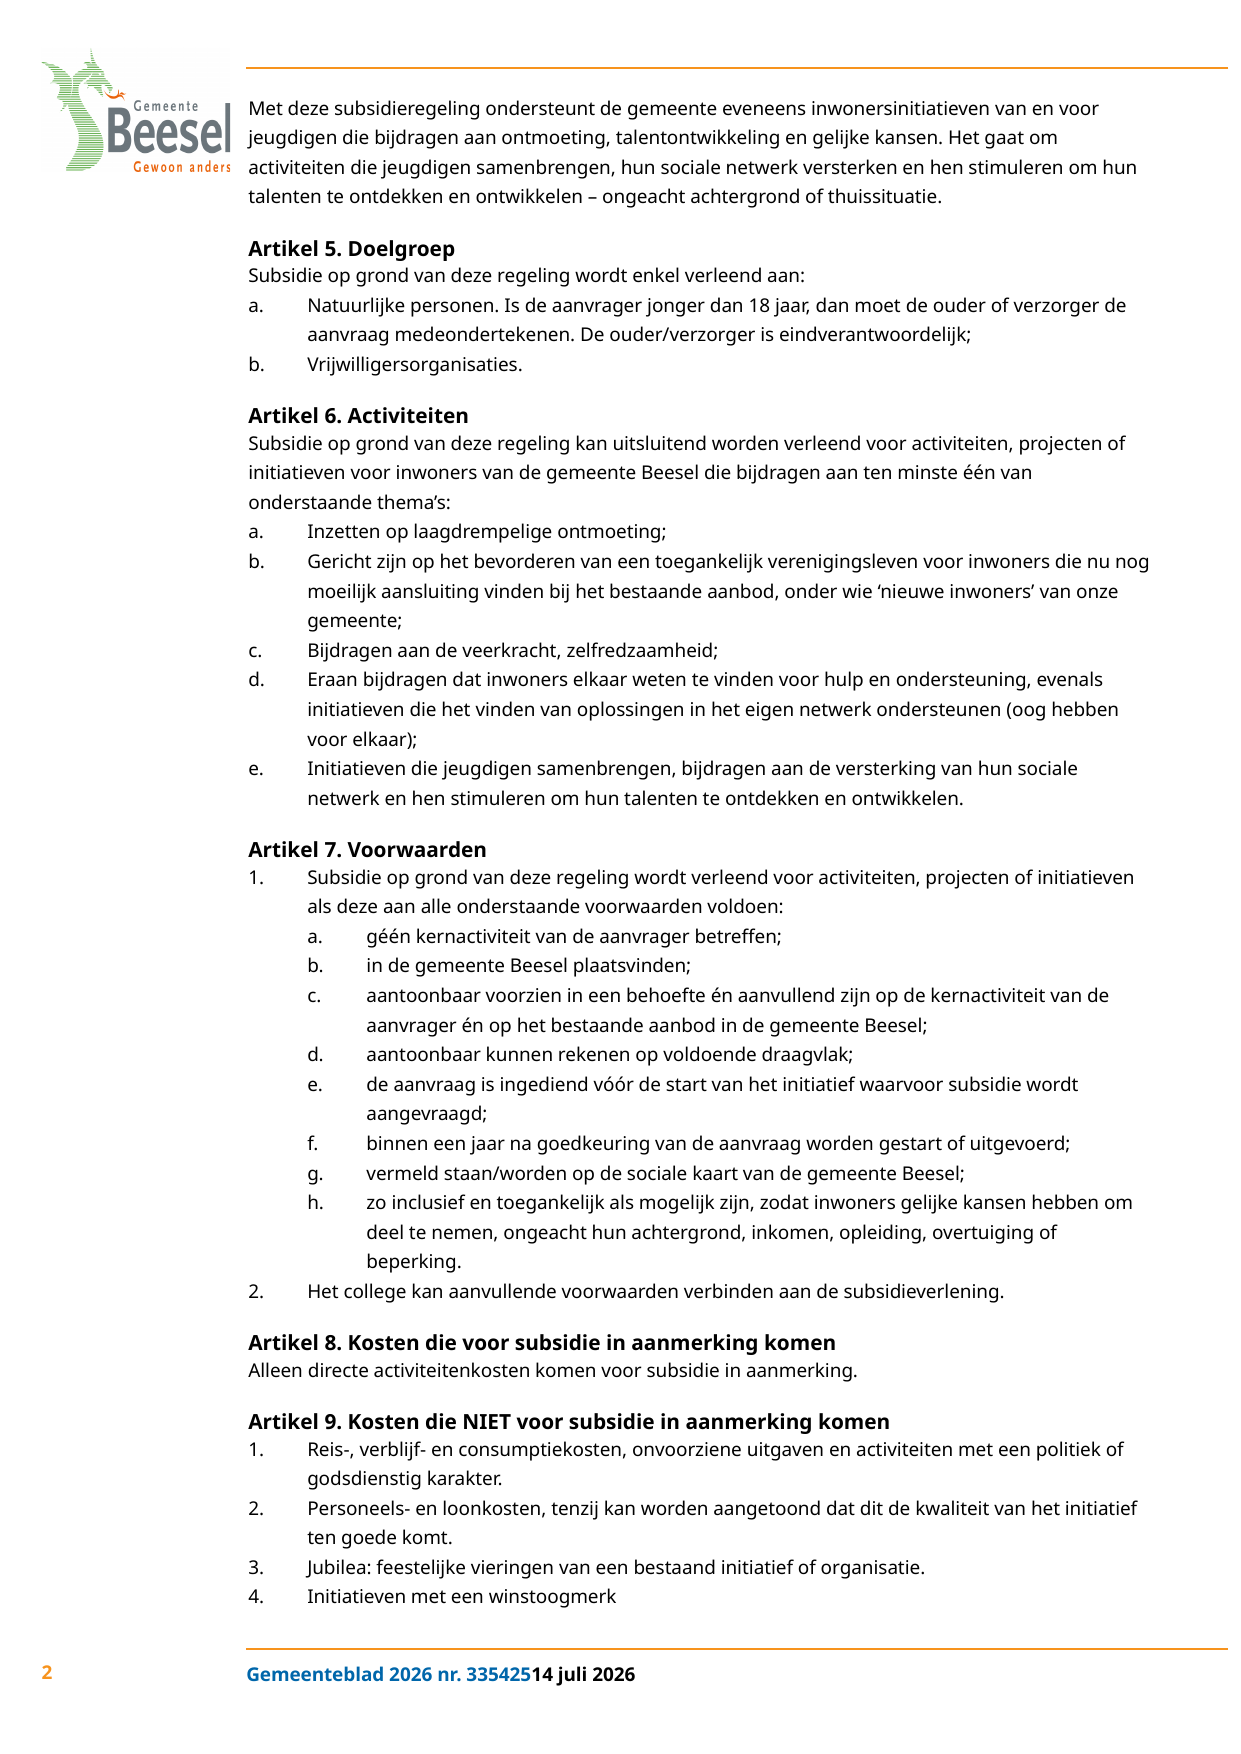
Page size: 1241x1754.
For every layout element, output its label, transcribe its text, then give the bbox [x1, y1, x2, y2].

picture [41, 47, 231, 172]
list Vrijwilligersorganisaties. [248, 351, 1152, 377]
list de aanvraag is ingediend vóór de start van het initiatief waarvoor subsidie wordt aangevraagd; [307, 1071, 1152, 1126]
list Subsidie op grond van deze regeling wordt verleend voor activiteiten, projecten of initiatieven als deze aan alle onderstaande voorwaarden voldoen: [248, 864, 1152, 919]
list aantoonbaar voorzien in een behoefte én aanvullend zijn op de kernactiviteit van de aanvrager én op het bestaande aanbod in de gemeente Beesel; [307, 982, 1152, 1037]
list Personeels- en loonkosten, tenzij kan worden aangetoond dat dit de kwaliteit van het initiatief ten goede komt. [248, 1495, 1152, 1550]
text Alleen directe activiteitenkosten komen voor subsidie in aanmerking. [248, 1357, 1152, 1383]
text Met deze subsidieregeling ondersteunt de gemeente eveneens inwonersinitiatieven van en voor jeugdigen die bijdragen aan ontmoeting, talentontwikkeling en gelijke kansen. Het gaat om activiteiten die jeugdigen samenbrengen, hun sociale netwerk versterken en hen stimuleren om hun talenten te ontdekken en ontwikkelen – ongeacht achtergrond of thuissituatie. [248, 95, 1152, 209]
list Bijdragen aan de veerkracht, zelfredzaamheid; [248, 637, 1152, 663]
list Reis-, verblijf- en consumptiekosten, onvoorziene uitgaven en activiteiten met een politiek of godsdienstig karakter. [248, 1436, 1152, 1491]
text Artikel 5. Doelgroep [248, 234, 1152, 262]
list Initiatieven met een winstoogmerk [248, 1584, 1152, 1609]
text Subsidie op grond van deze regeling kan uitsluitend worden verleend voor activiteiten, projecten of initiatieven voor inwoners van de gemeente Beesel die bijdragen aan ten minste één van onderstaande thema’s: [248, 430, 1152, 515]
list binnen een jaar na goedkeuring van de aanvraag worden gestart of uitgevoerd; [307, 1130, 1152, 1156]
text Artikel 6. Activiteiten [248, 402, 1152, 430]
list vermeld staan/worden op de sociale kaart van de gemeente Beesel; [307, 1160, 1152, 1185]
text Artikel 8. Kosten die voor subsidie in aanmerking komen [248, 1328, 1152, 1357]
list Het college kan aanvullende voorwaarden verbinden aan de subsidieverlening. [248, 1278, 1152, 1304]
list Natuurlijke personen. Is de aanvrager jonger dan 18 jaar, dan moet de ouder of verzorger de aanvraag medeondertekenen. De ouder/verzorger is eindverantwoordelijk; [248, 292, 1152, 347]
text Artikel 7. Voorwaarden [248, 835, 1152, 864]
list géén kernactiviteit van de aanvrager betreffen; [307, 923, 1152, 949]
list Initiatieven die jeugdigen samenbrengen, bijdragen aan de versterking van hun sociale netwerk en hen stimuleren om hun talenten te ontdekken en ontwikkelen. [248, 755, 1152, 811]
list zo inclusief en toegankelijk als mogelijk zijn, zodat inwoners gelijke kansen hebben om deel te nemen, ongeacht hun achtergrond, inkomen, opleiding, overtuiging of beperking. [307, 1189, 1152, 1274]
list in de gemeente Beesel plaatsvinden; [307, 953, 1152, 978]
list aantoonbaar kunnen rekenen op voldoende draagvlak; [307, 1041, 1152, 1067]
list Inzetten op laagdrempelige ontmoeting; [248, 519, 1152, 544]
text Subsidie op grond van deze regeling wordt enkel verleend aan: [248, 262, 1152, 288]
list Gericht zijn op het bevorderen van een toegankelijk verenigingsleven voor inwoners die nu nog moeilijk aansluiting vinden bij het bestaande aanbod, onder wie ‘nieuwe inwoners’ van onze gemeente; [248, 548, 1152, 633]
text Artikel 9. Kosten die NIET voor subsidie in aanmerking komen [248, 1407, 1152, 1436]
list Eraan bijdragen dat inwoners elkaar weten te vinden voor hulp en ondersteuning, evenals initiatieven die het vinden van oplossingen in het eigen netwerk ondersteunen (oog hebben voor elkaar); [248, 667, 1152, 752]
list Jubilea: feestelijke vieringen van een bestaand initiatief of organisatie. [248, 1554, 1152, 1580]
